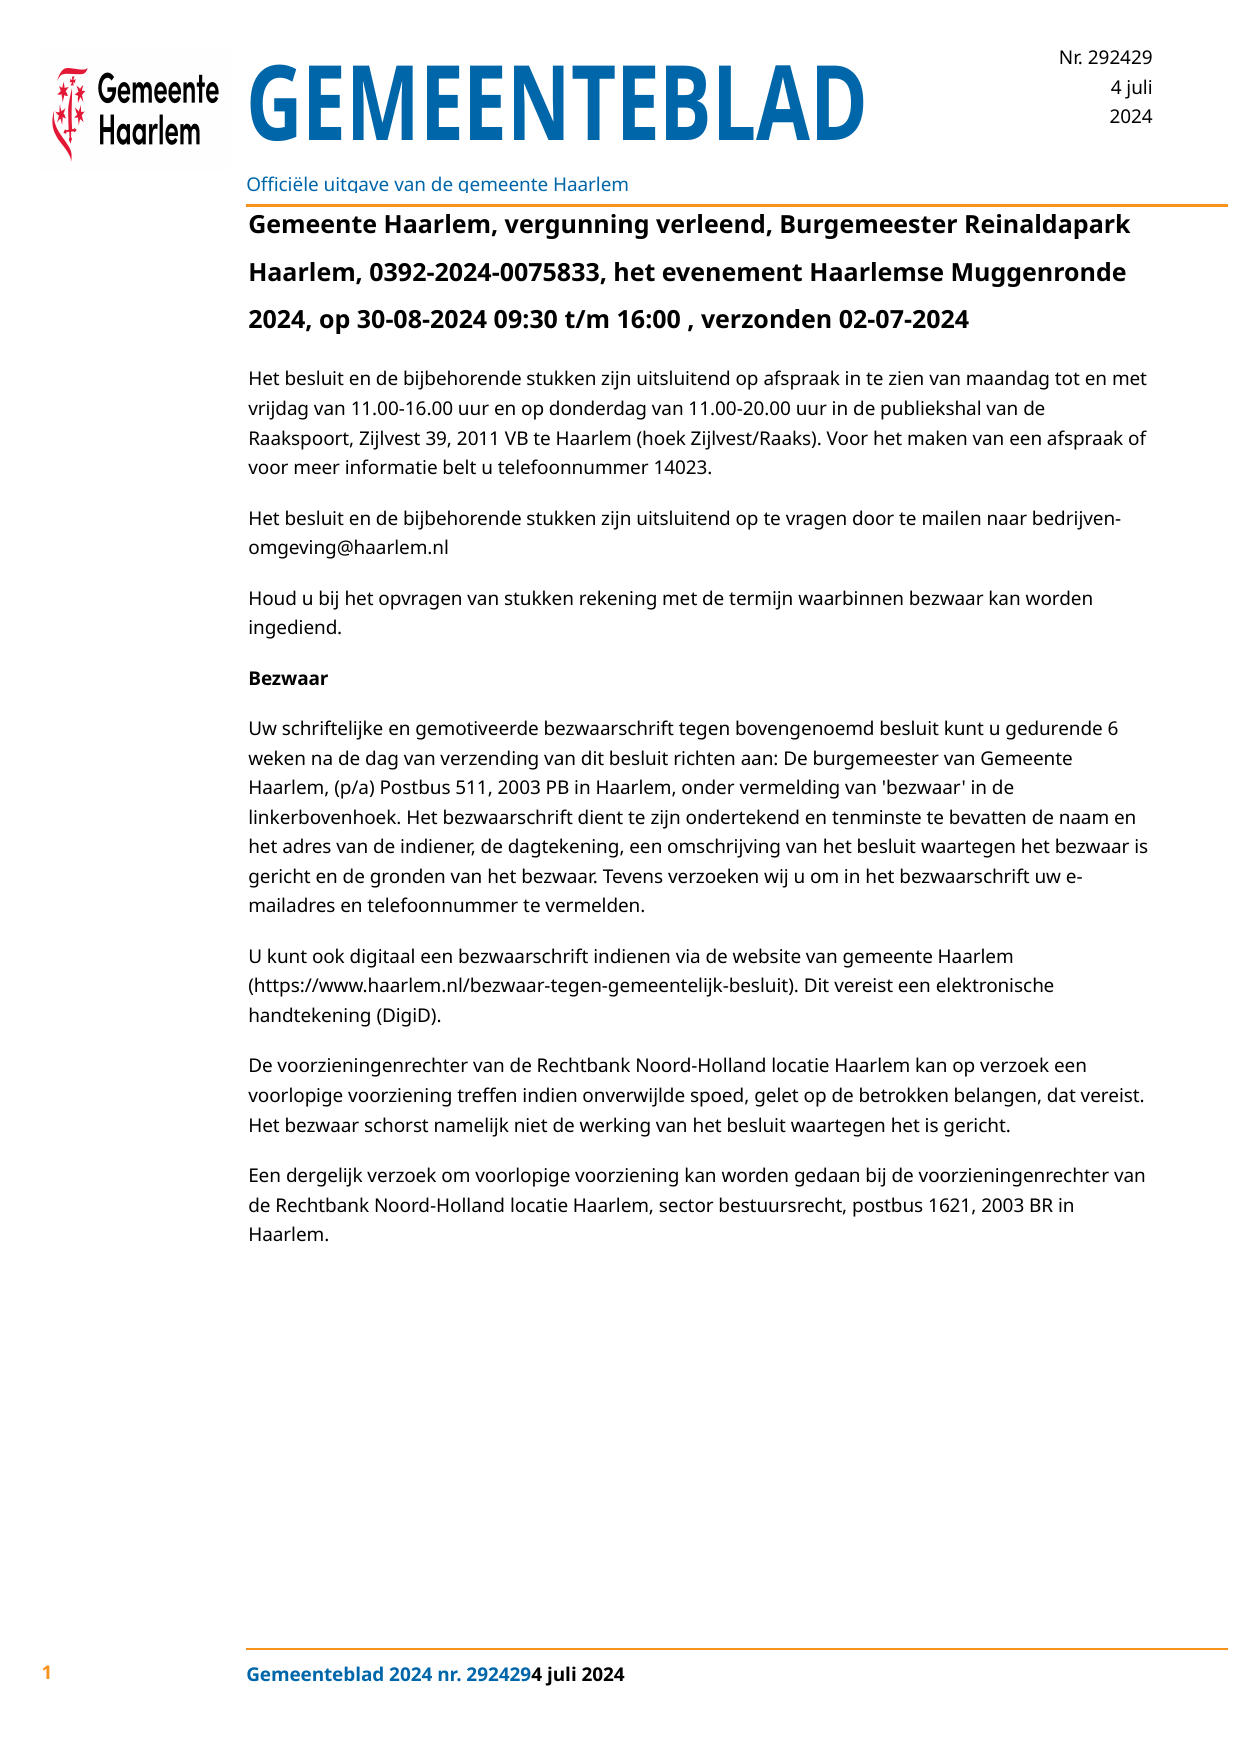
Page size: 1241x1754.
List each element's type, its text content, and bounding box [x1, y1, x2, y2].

text Het besluit en de bijbehorende stukken zijn uitsluitend op te vragen door te mailen naar bedrijven-omgeving@haarlem.nl [248, 505, 1152, 560]
text De voorzieningenrechter van de Rechtbank Noord-Holland locatie Haarlem kan op verzoek een voorlopige voorziening treffen indien onverwijlde spoed, gelet op de betrokken belangen, dat vereist. Het bezwaar schorst namelijk niet de werking van het besluit waartegen het is gericht. [248, 1053, 1152, 1137]
text Het besluit en de bijbehorende stukken zijn uitsluitend op afspraak in te zien van maandag tot en met vrijdag van 11.00-16.00 uur en op donderdag van 11.00-20.00 uur in de publiekshal van de Raakspoort, Zijlvest 39, 2011 VB te Haarlem (hoek Zijlvest/Raaks). Voor het maken van een afspraak of voor meer informatie belt u telefoonnummer 14023. [248, 366, 1152, 480]
text Houd u bij het opvragen van stukken rekening met de termijn waarbinnen bezwaar kan worden ingediend. [248, 585, 1152, 640]
text U kunt ook digitaal een bezwaarschrift indienen via de website van gemeente Haarlem (https://www.haarlem.nl/bezwaar-tegen-gemeentelijk-besluit). Dit vereist een elektronische handtekening (DigiD). [248, 943, 1152, 1028]
picture [41, 47, 231, 172]
text Uw schriftelijke en gemotiveerde bezwaarschrift tegen bovengenoemd besluit kunt u gedurende 6 weken na de dag van verzending van dit besluit richten aan: De burgemeester van Gemeente Haarlem, (p/a) Postbus 511, 2003 PB in Haarlem, onder vermelding van 'bezwaar' in de linkerbovenhoek. Het bezwaarschrift dient te zijn ondertekend en tenminste te bevatten de naam en het adres van de indiener, de dagtekening, een omschrijving van het besluit waartegen het bezwaar is gericht en de gronden van het bezwaar. Tevens verzoeken wij u om in het bezwaarschrift uw e-mailadres en telefoonnummer te vermelden. [248, 715, 1152, 918]
text Bezwaar [248, 665, 1152, 690]
text Een dergelijk verzoek om voorlopige voorziening kan worden gedaan bij de voorzieningenrechter van de Rechtbank Noord-Holland locatie Haarlem, sector bestuursrecht, postbus 1621, 2003 BR in Haarlem. [248, 1162, 1152, 1247]
text Gemeente Haarlem, vergunning verleend, Burgemeester Reinaldapark Haarlem, 0392-2024-0075833, het evenement Haarlemse Muggenronde 2024, op 30-08-2024 09:30 t/m 16:00 , verzonden 02-07-2024 [248, 207, 1152, 336]
